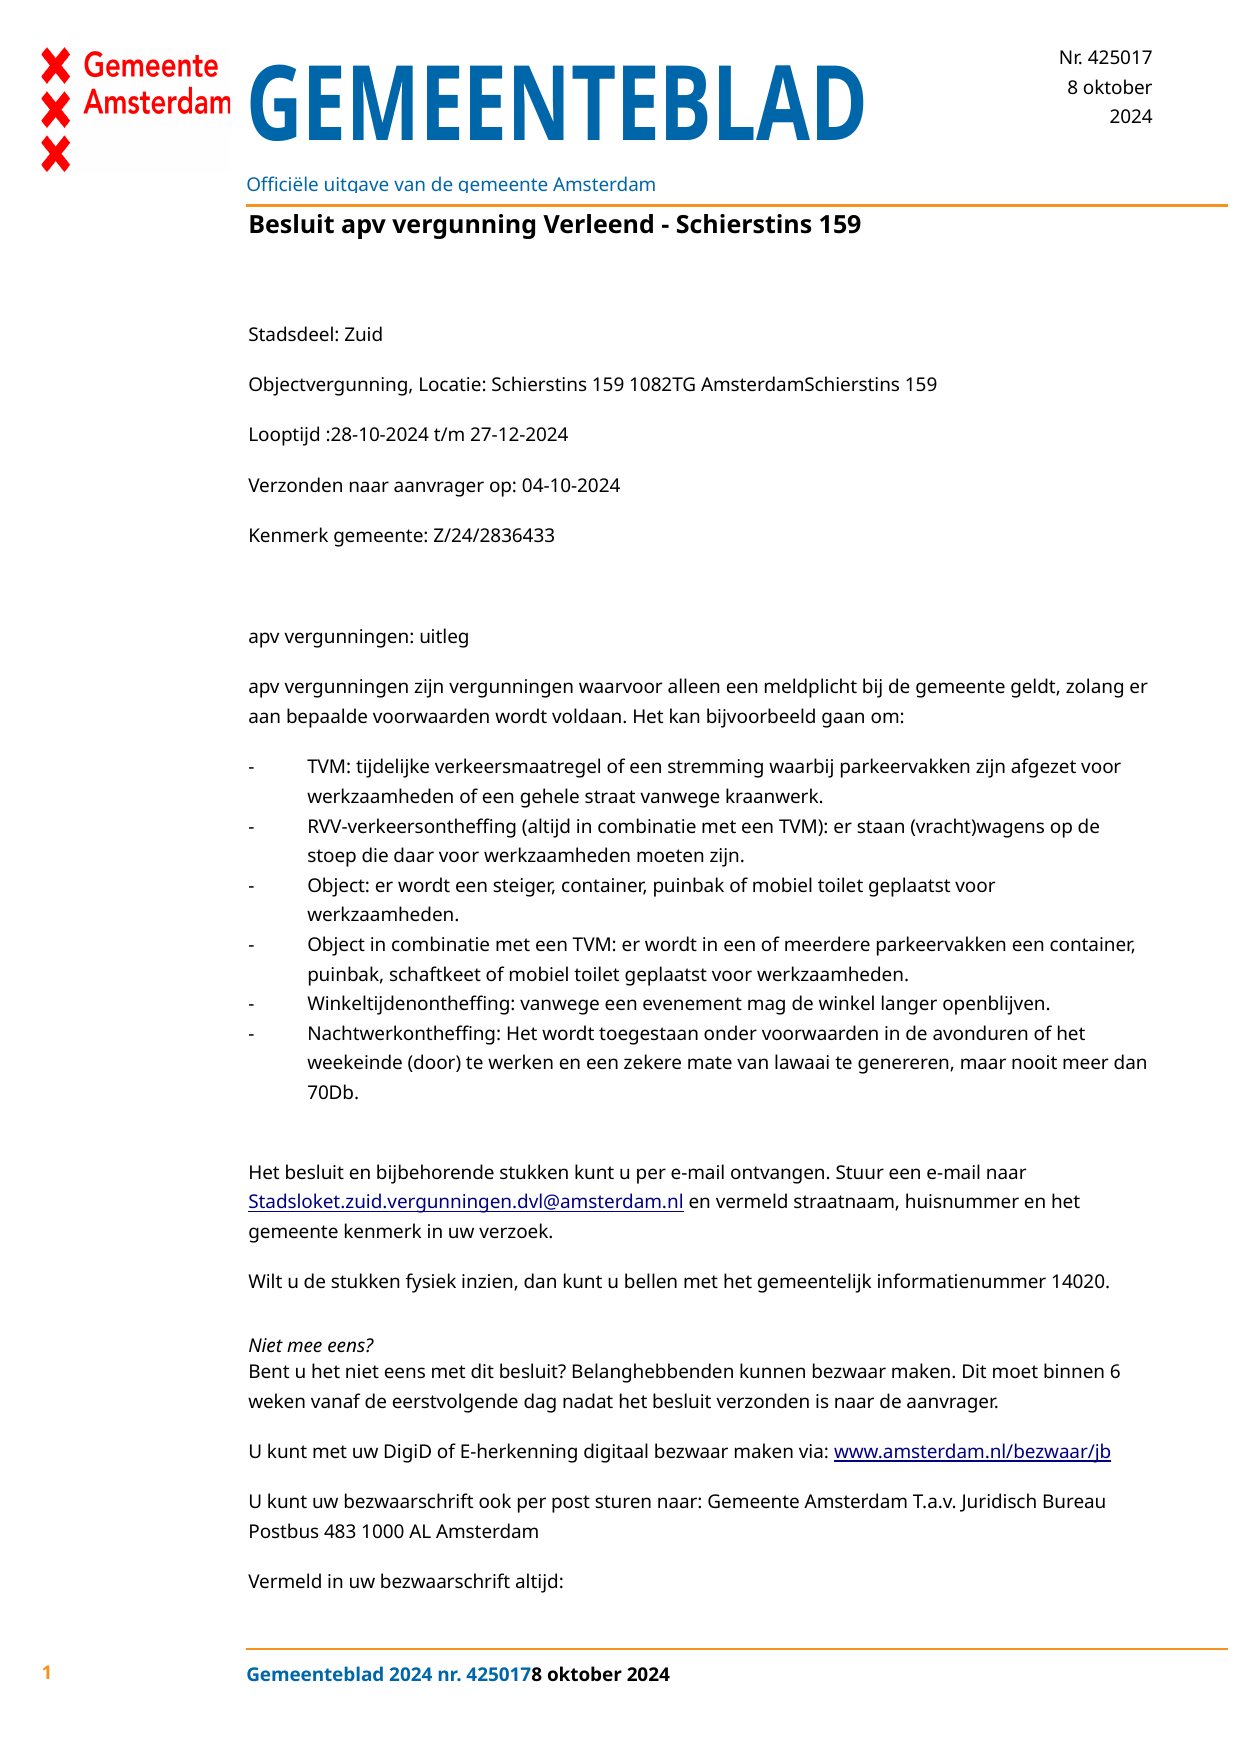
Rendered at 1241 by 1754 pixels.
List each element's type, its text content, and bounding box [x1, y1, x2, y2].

text Objectvergunning, Locatie: Schierstins 159 1082TG AmsterdamSchierstins 159 [248, 371, 1152, 397]
text Stadsdeel: Zuid [248, 321, 1152, 346]
list Object: er wordt een steiger, container, puinbak of mobiel toilet geplaatst voor werkzaamheden. [248, 872, 1152, 927]
text apv vergunningen: uitleg [248, 623, 1152, 649]
text U kunt uw bezwaarschrift ook per post sturen naar: Gemeente Amsterdam T.a.v. Juridisch Bureau Postbus 483 1000 AL Amsterdam [248, 1489, 1152, 1544]
text Niet mee eens? [248, 1333, 1152, 1358]
text Kenmerk gemeente: Z/24/2836433 [248, 522, 1152, 548]
text Wilt u de stukken fysiek inzien, dan kunt u bellen met het gemeentelijk informatienummer 14020. [248, 1269, 1152, 1294]
list Nachtwerkontheffing: Het wordt toegestaan onder voorwaarden in de avonduren of het weekeinde (door) te werken en een zekere mate van lawaai te genereren, maar nooit meer dan 70Db. [248, 1020, 1152, 1105]
text Bent u het niet eens met dit besluit? Belanghebbenden kunnen bezwaar maken. Dit moet binnen 6 weken vanaf de eerstvolgende dag nadat het besluit verzonden is naar de aanvrager. [248, 1358, 1152, 1414]
text U kunt met uw DigiD of E-herkenning digitaal bezwaar maken via: www.amsterdam.nl/bezwaar/jb [248, 1438, 1152, 1464]
text Looptijd :28-10-2024 t/m 27-12-2024 [248, 422, 1152, 447]
list Object in combinatie met een TVM: er wordt in een of meerdere parkeervakken een container, puinbak, schaftkeet of mobiel toilet geplaatst voor werkzaamheden. [248, 931, 1152, 986]
list TVM: tijdelijke verkeersmaatregel of een stremming waarbij parkeervakken zijn afgezet voor werkzaamheden of een gehele straat vanwege kraanwerk. [248, 754, 1152, 809]
list RVV-verkeersontheffing (altijd in combinatie met een TVM): er staan (vracht)wagens op de stoep die daar voor werkzaamheden moeten zijn. [248, 813, 1152, 868]
text Besluit apv vergunning Verleend - Schierstins 159 [248, 207, 1152, 241]
list Winkeltijdenontheffing: vanwege een evenement mag de winkel langer openblijven. [248, 990, 1152, 1016]
text Het besluit en bijbehorende stukken kunt u per e-mail ontvangen. Stuur een e-mail naar Stadsloket.zuid.vergunningen.dvl@amsterdam.nl en vermeld straatnaam, huisnummer en het gemeente kenmerk in uw verzoek. [248, 1159, 1152, 1244]
picture [41, 47, 231, 172]
text Verzonden naar aanvrager op: 04-10-2024 [248, 472, 1152, 498]
text apv vergunningen zijn vergunningen waarvoor alleen een meldplicht bij de gemeente geldt, zolang er aan bepaalde voorwaarden wordt voldaan. Het kan bijvoorbeeld gaan om: [248, 674, 1152, 729]
text Vermeld in uw bezwaarschrift altijd: [248, 1569, 1152, 1594]
